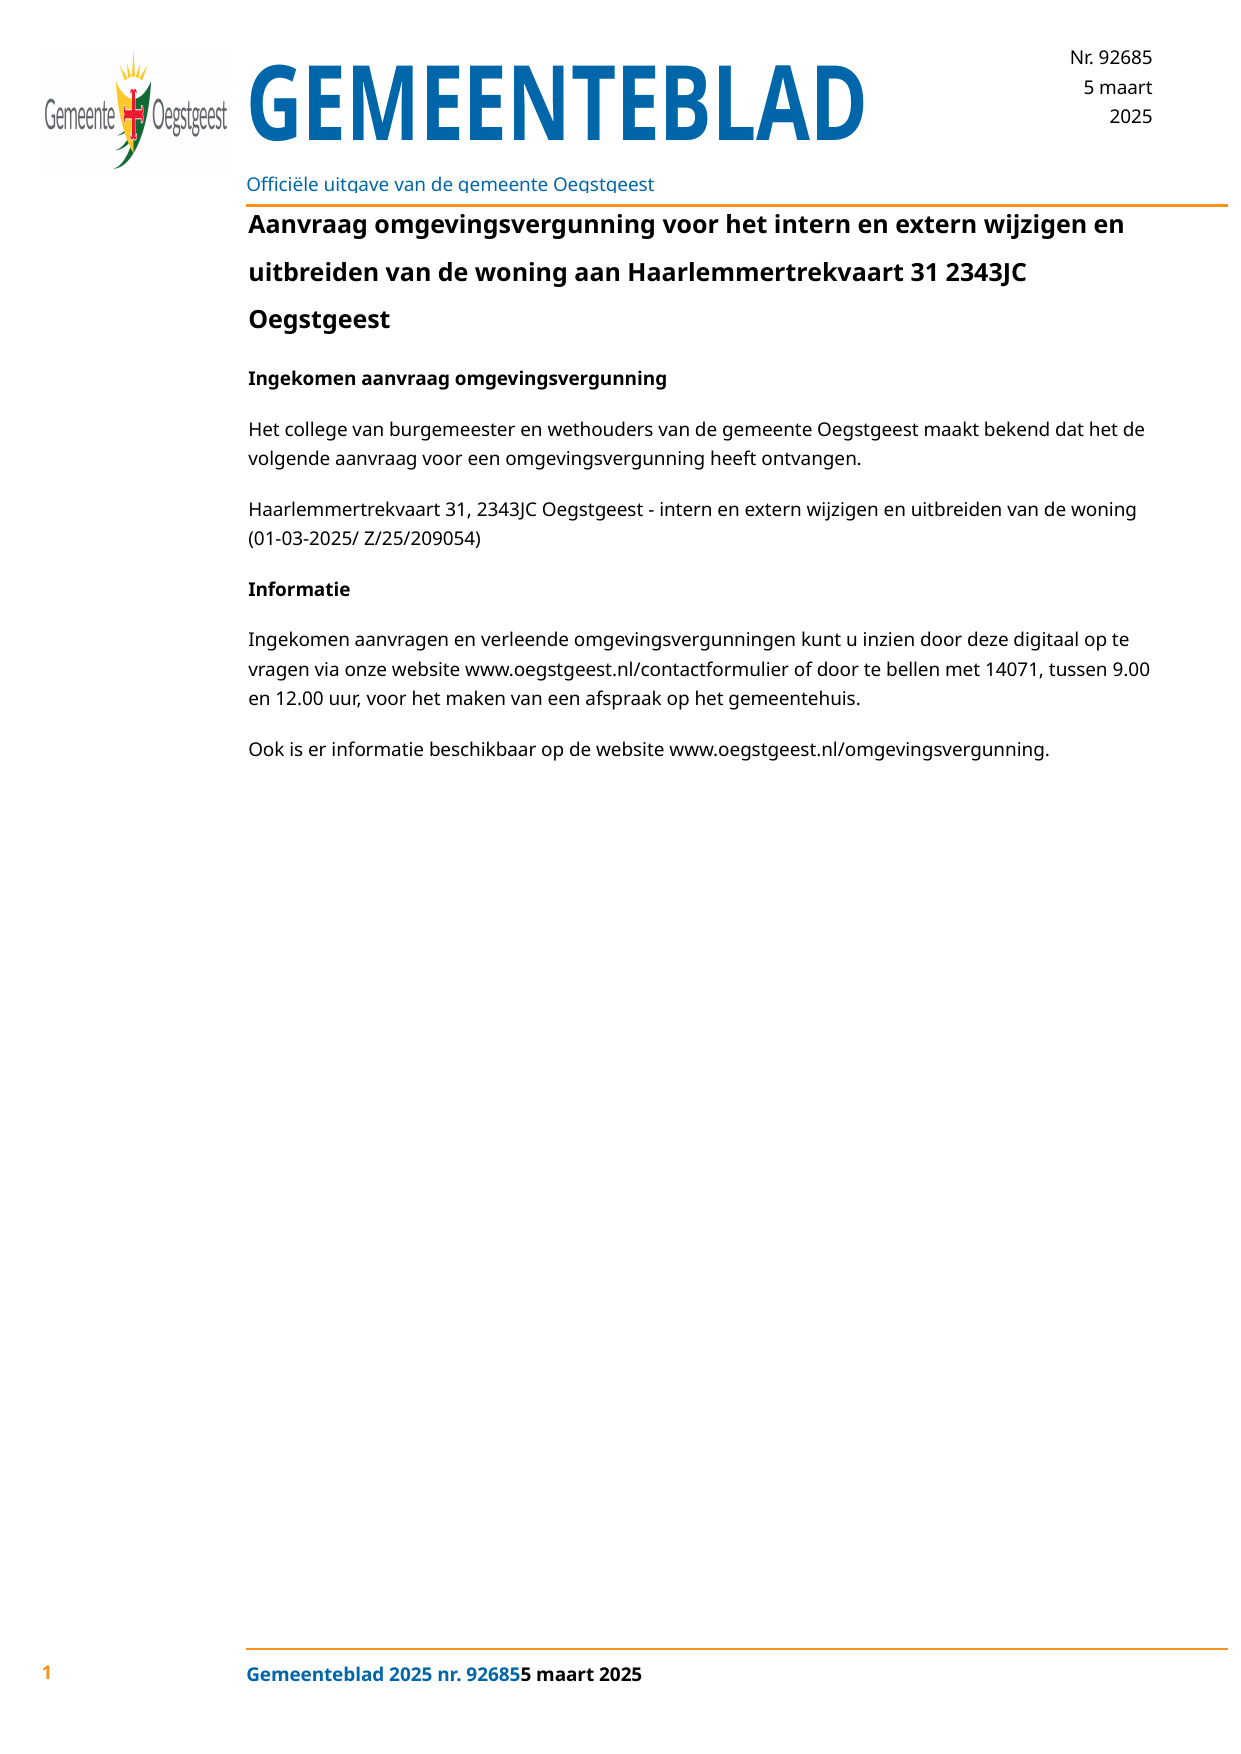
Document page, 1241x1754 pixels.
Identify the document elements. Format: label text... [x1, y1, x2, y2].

text Het college van burgemeester en wethouders van de gemeente Oegstgeest maakt bekend dat het de volgende aanvraag voor een omgevingsvergunning heeft ontvangen. [248, 416, 1152, 471]
text Aanvraag omgevingsvergunning voor het intern en extern wijzigen en uitbreiden van de woning aan Haarlemmertrekvaart 31 2343JC Oegstgeest [248, 207, 1152, 336]
text Ook is er informatie beschikbaar op de website www.oegstgeest.nl/omgevingsvergunning. [248, 736, 1152, 762]
text Haarlemmertrekvaart 31, 2343JC Oegstgeest - intern en extern wijzigen en uitbreiden van de woning (01-03-2025/ Z/25/209054) [248, 496, 1152, 551]
text Ingekomen aanvraag omgevingsvergunning [248, 366, 1152, 391]
text Informatie [248, 576, 1152, 602]
text Ingekomen aanvragen en verleende omgevingsvergunningen kunt u inzien door deze digitaal op te vragen via onze website www.oegstgeest.nl/contactformulier of door te bellen met 14071, tussen 9.00 en 12.00 uur, voor het maken van een afspraak op het gemeentehuis. [248, 626, 1152, 711]
picture [41, 47, 231, 172]
